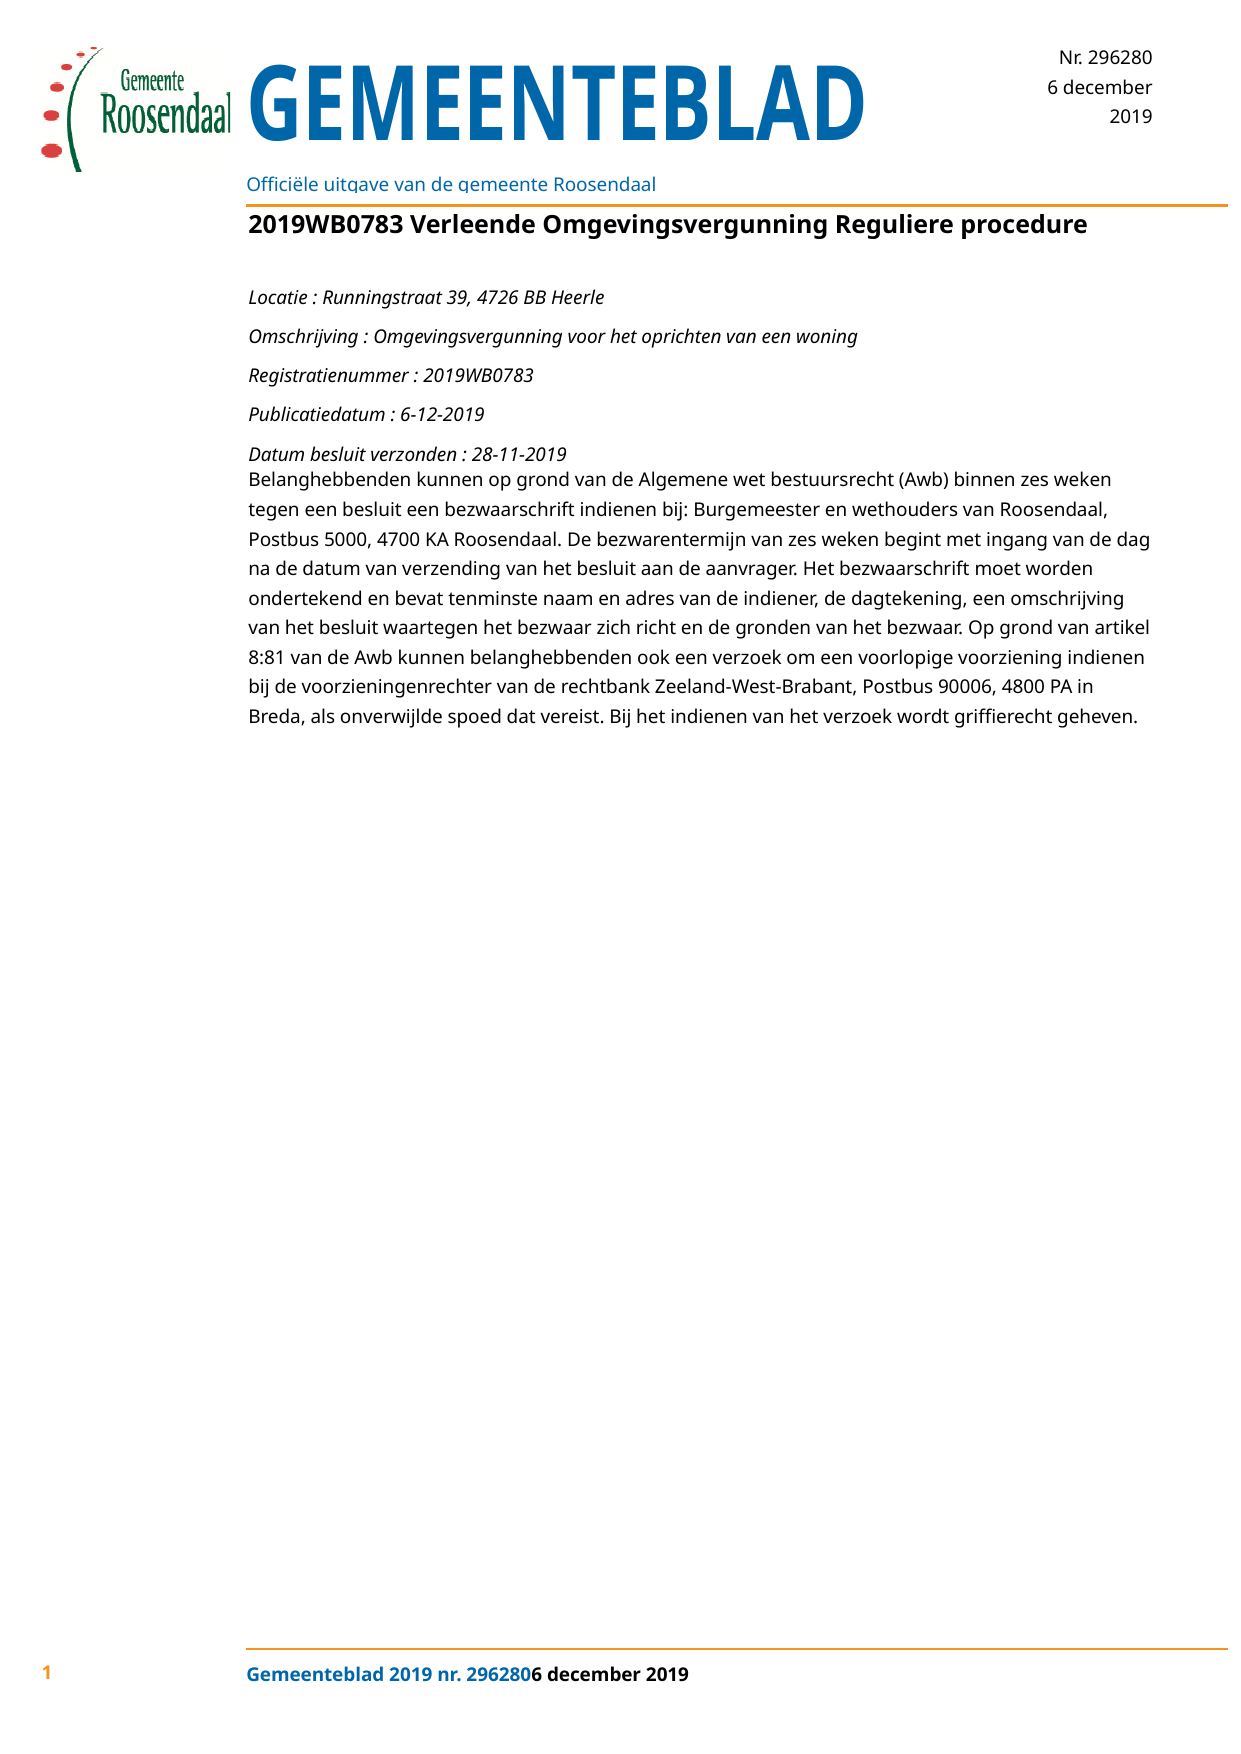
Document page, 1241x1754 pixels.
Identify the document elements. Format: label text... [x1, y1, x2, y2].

text Registratienummer : 2019WB0783 [248, 362, 1152, 388]
text Publicatiedatum : 6-12-2019 [248, 402, 1152, 427]
picture [41, 47, 231, 172]
text Belanghebbenden kunnen op grond van de Algemene wet bestuursrecht (Awb) binnen zes weken tegen een besluit een bezwaarschrift indienen bij: Burgemeester en wethouders van Roosendaal, Postbus 5000, 4700 KA Roosendaal. De bezwarentermijn van zes weken begint met ingang van de dag na de datum van verzending van het besluit aan de aanvrager. Het bezwaarschrift moet worden ondertekend en bevat tenminste naam en adres van de indiener, de dagtekening, een omschrijving van het besluit waartegen het bezwaar zich richt en de gronden van het bezwaar. Op grond van artikel 8:81 van de Awb kunnen belanghebbenden ook een verzoek om een voorlopige voorziening indienen bij de voorzieningenrechter van de rechtbank Zeeland-West-Brabant, Postbus 90006, 4800 PA in Breda, als onverwijlde spoed dat vereist. Bij het indienen van het verzoek wordt griffierecht geheven. [248, 467, 1152, 729]
text 2019WB0783 Verleende Omgevingsvergunning Reguliere procedure [248, 207, 1152, 241]
text Omschrijving : Omgevingsvergunning voor het oprichten van een woning [248, 323, 1152, 349]
text Locatie : Runningstraat 39, 4726 BB Heerle [248, 284, 1152, 309]
text Datum besluit verzonden : 28-11-2019 [248, 441, 1152, 467]
